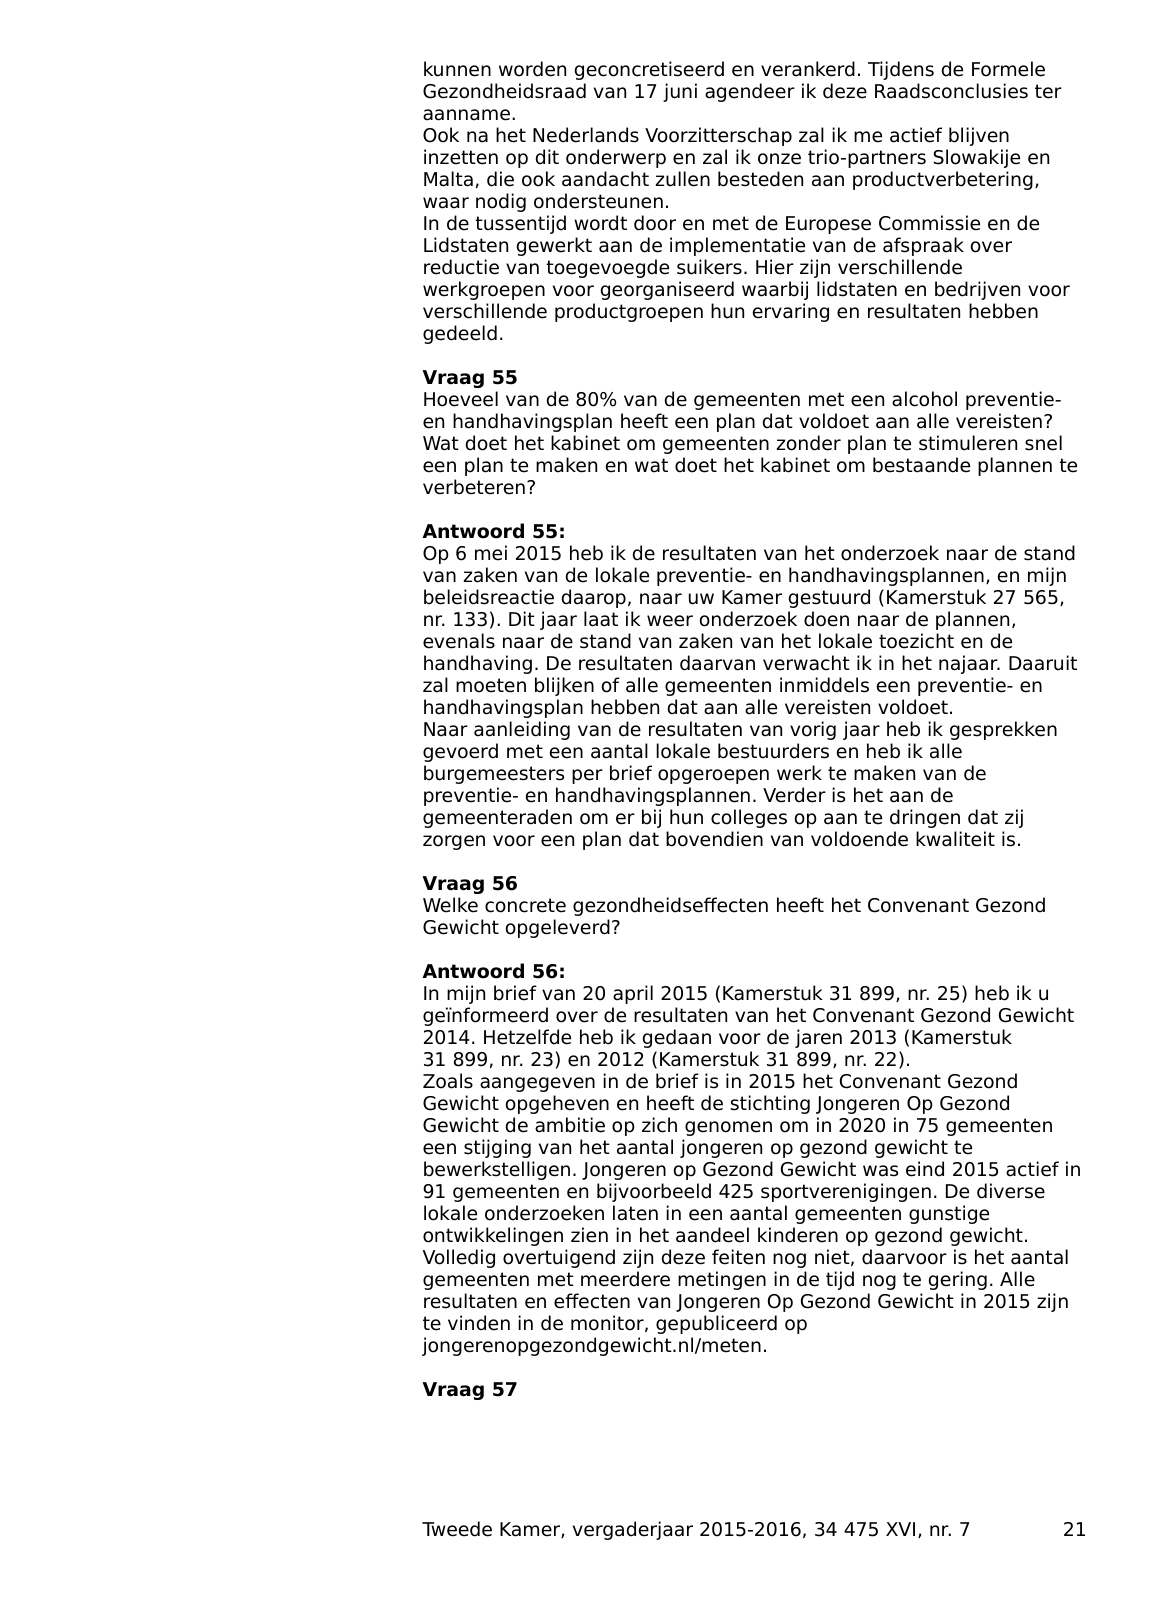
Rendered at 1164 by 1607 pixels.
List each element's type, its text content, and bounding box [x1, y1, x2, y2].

text kunnen worden geconcretiseerd en verankerd. Tijdens de Formele Gezondheidsraad van 17 juni agendeer ik deze Raadsconclusies ter aanname. [422, 59, 1087, 125]
text Vraag 57 [422, 1379, 1087, 1401]
text Naar aanleiding van de resultaten van vorig jaar heb ik gesprekken gevoerd met een aantal lokale bestuurders en heb ik alle burgemeesters per brief opgeroepen werk te maken van de preventie- en handhavingsplannen. Verder is het aan de gemeenteraden om er bij hun colleges op aan te dringen dat zij zorgen voor een plan dat bovendien van voldoende kwaliteit is. [422, 719, 1087, 851]
text Op 6 mei 2015 heb ik de resultaten van het onderzoek naar de stand van zaken van de lokale preventie- en handhavingsplannen, en mijn beleidsreactie daarop, naar uw Kamer gestuurd (Kamerstuk 27 565, nr. 133). Dit jaar laat ik weer onderzoek doen naar de plannen, evenals naar de stand van zaken van het lokale toezicht en de handhaving. De resultaten daarvan verwacht ik in het najaar. Daaruit zal moeten blijken of alle gemeenten inmiddels een preventie- en handhavingsplan hebben dat aan alle vereisten voldoet. [422, 543, 1087, 719]
text Antwoord 55: [422, 521, 1087, 543]
text Zoals aangegeven in de brief is in 2015 het Convenant Gezond Gewicht opgeheven en heeft de stichting Jongeren Op Gezond Gewicht de ambitie op zich genomen om in 2020 in 75 gemeenten een stijging van het aantal jongeren op gezond gewicht te bewerkstelligen. Jongeren op Gezond Gewicht was eind 2015 actief in 91 gemeenten en bijvoorbeeld 425 sportverenigingen. De diverse lokale onderzoeken laten in een aantal gemeenten gunstige ontwikkelingen zien in het aandeel kinderen op gezond gewicht. Volledig overtuigend zijn deze feiten nog niet, daarvoor is het aantal gemeenten met meerdere metingen in de tijd nog te gering. Alle resultaten en effecten van Jongeren Op Gezond Gewicht in 2015 zijn te vinden in de monitor, gepubliceerd op jongerenopgezondgewicht.nl/meten. [422, 1071, 1087, 1357]
text Ook na het Nederlands Voorzitterschap zal ik me actief blijven inzetten op dit onderwerp en zal ik onze trio-partners Slowakije en Malta, die ook aandacht zullen besteden aan productverbetering, waar nodig ondersteunen. [422, 125, 1087, 213]
text Antwoord 56: [422, 961, 1087, 983]
text Welke concrete gezondheidseffecten heeft het Convenant Gezond Gewicht opgeleverd? [422, 895, 1087, 939]
text Vraag 56 [422, 873, 1087, 895]
text Vraag 55 [422, 367, 1087, 389]
text In de tussentijd wordt door en met de Europese Commissie en de Lidstaten gewerkt aan de implementatie van de afspraak over reductie van toegevoegde suikers. Hier zijn verschillende werkgroepen voor georganiseerd waarbij lidstaten en bedrijven voor verschillende productgroepen hun ervaring en resultaten hebben gedeeld. [422, 213, 1087, 345]
text Hoeveel van de 80% van de gemeenten met een alcohol preventie- en handhavingsplan heeft een plan dat voldoet aan alle vereisten? Wat doet het kabinet om gemeenten zonder plan te stimuleren snel een plan te maken en wat doet het kabinet om bestaande plannen te verbeteren? [422, 389, 1087, 499]
text In mijn brief van 20 april 2015 (Kamerstuk 31 899, nr. 25) heb ik u geïnformeerd over de resultaten van het Convenant Gezond Gewicht 2014. Hetzelfde heb ik gedaan voor de jaren 2013 (Kamerstuk 31 899, nr. 23) en 2012 (Kamerstuk 31 899, nr. 22). [422, 983, 1087, 1071]
